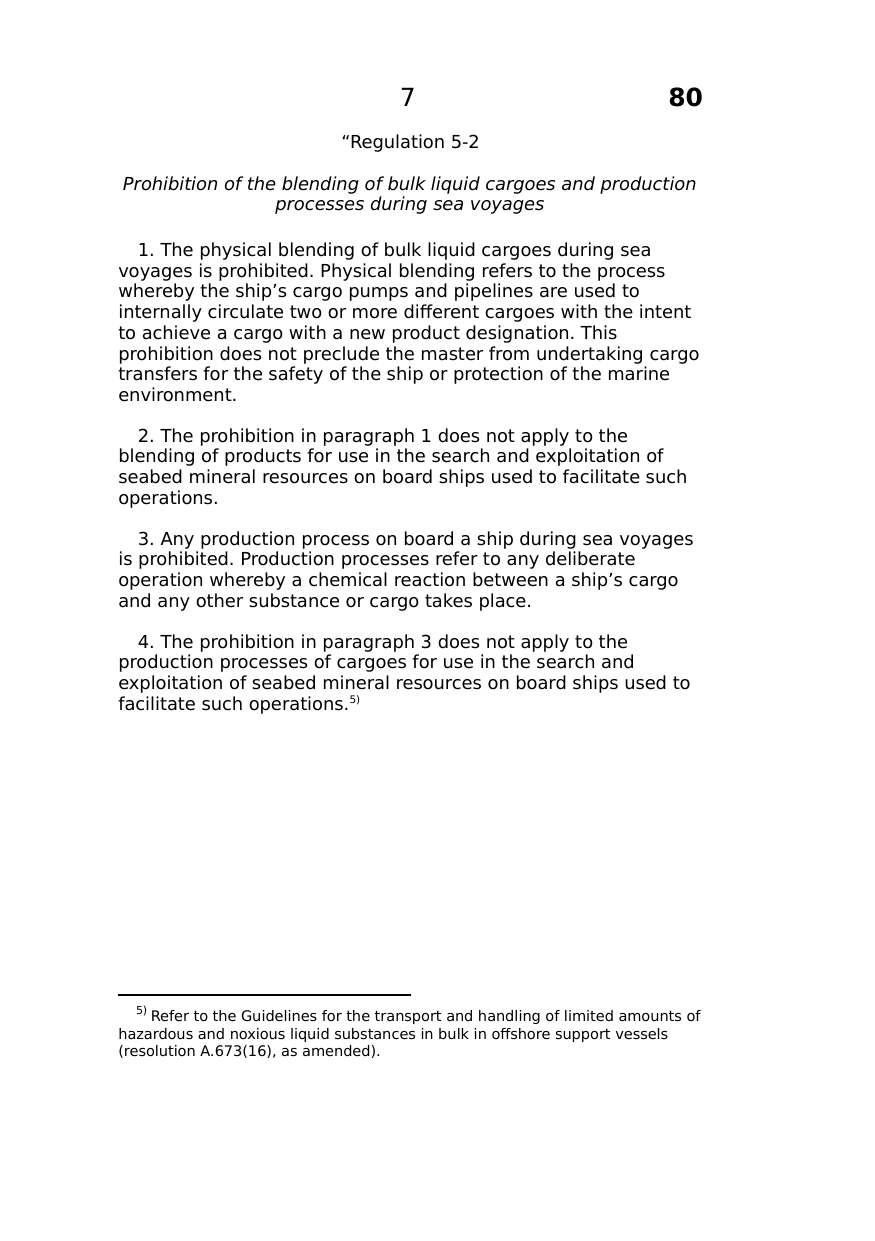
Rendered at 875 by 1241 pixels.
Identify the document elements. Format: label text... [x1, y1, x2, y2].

text Refer to the Guidelines for the transport and handling of limited amounts of hazardous and noxious liquid substances in bulk in offshore support vessels (resolution A.673(16), as amended). [118, 1004, 703, 1060]
text 2. The prohibition in paragraph 1 does not apply to the blending of products for use in the search and exploitation of seabed mineral resources on board ships used to facilitate such operations. [118, 426, 703, 508]
text 1. The physical blending of bulk liquid cargoes during sea voyages is prohibited. Physical blending refers to the process whereby the ship’s cargo pumps and pipelines are used to internally circulate two or more different cargoes with the intent to achieve a cargo with a new product designation. This prohibition does not preclude the master from undertaking cargo transfers for the safety of the ship or protection of the marine environment. [118, 240, 703, 406]
text 4. The prohibition in paragraph 3 does not apply to the production processes of cargoes for use in the search and exploitation of seabed mineral resources on board ships used to facilitate such operations. [118, 631, 703, 714]
subtitle “Regulation 5-2 Prohibition of the blending of bulk liquid cargoes and production processes during sea voyages [118, 132, 703, 215]
text 3. Any production process on board a ship during sea voyages is prohibited. Production processes refer to any deliberate operation whereby a chemical reaction between a ship’s cargo and any other substance or cargo takes place. [118, 528, 703, 611]
